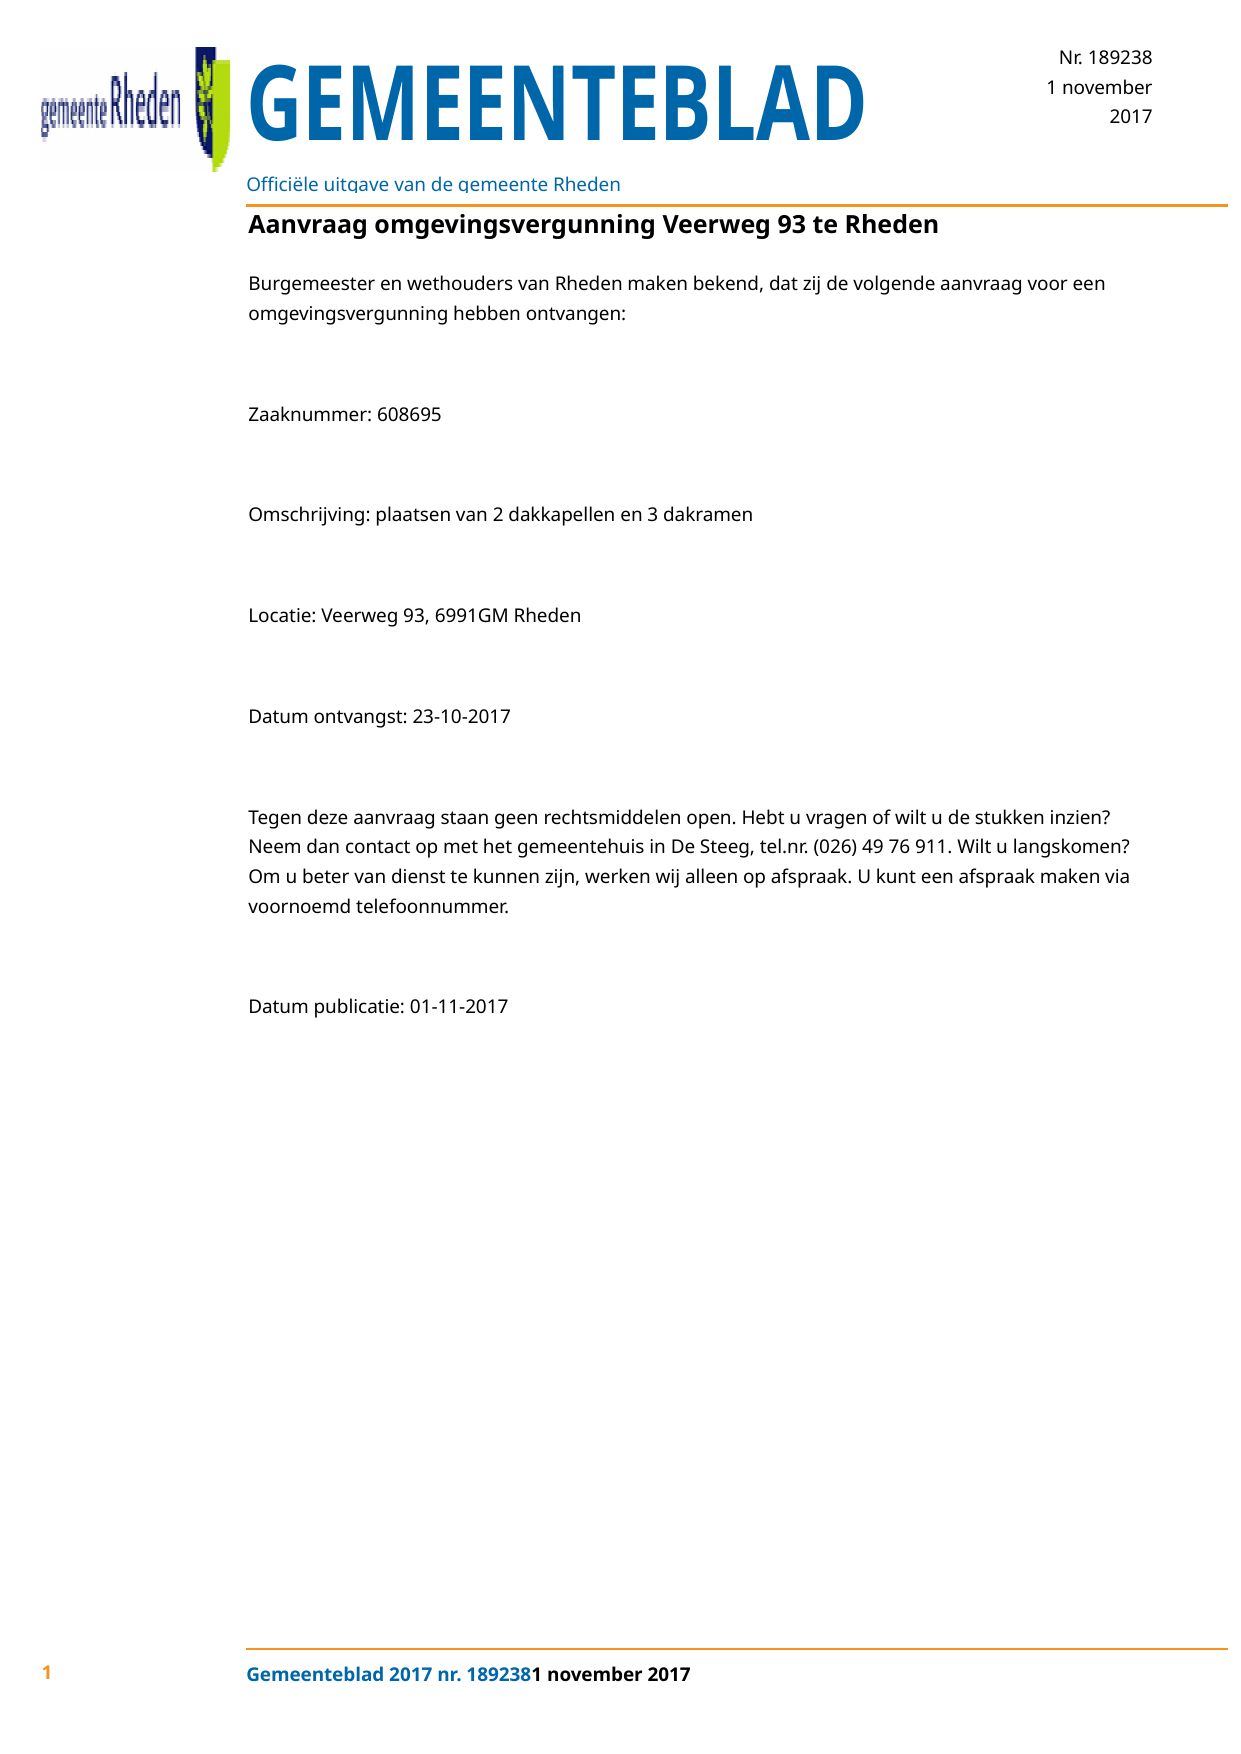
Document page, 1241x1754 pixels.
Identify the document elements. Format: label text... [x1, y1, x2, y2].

text Aanvraag omgevingsvergunning Veerweg 93 te Rheden [248, 207, 1152, 241]
text Datum ontvangst: 23-10-2017 [248, 703, 1152, 729]
text Datum publicatie: 01-11-2017 [248, 994, 1152, 1019]
picture [41, 47, 231, 172]
text Tegen deze aanvraag staan geen rechtsmiddelen open. Hebt u vragen of wilt u de stukken inzien? Neem dan contact op met het gemeentehuis in De Steeg, tel.nr. (026) 49 76 911. Wilt u langskomen? Om u beter van dienst te kunnen zijn, werken wij alleen op afspraak. U kunt een afspraak maken via voornoemd telefoonnummer. [248, 804, 1152, 918]
text Zaaknummer: 608695 [248, 401, 1152, 426]
text Locatie: Veerweg 93, 6991GM Rheden [248, 602, 1152, 628]
text Burgemeester en wethouders van Rheden maken bekend, dat zij de volgende aanvraag voor een omgevingsvergunning hebben ontvangen: [248, 270, 1152, 326]
text Omschrijving: plaatsen van 2 dakkapellen en 3 dakramen [248, 502, 1152, 527]
